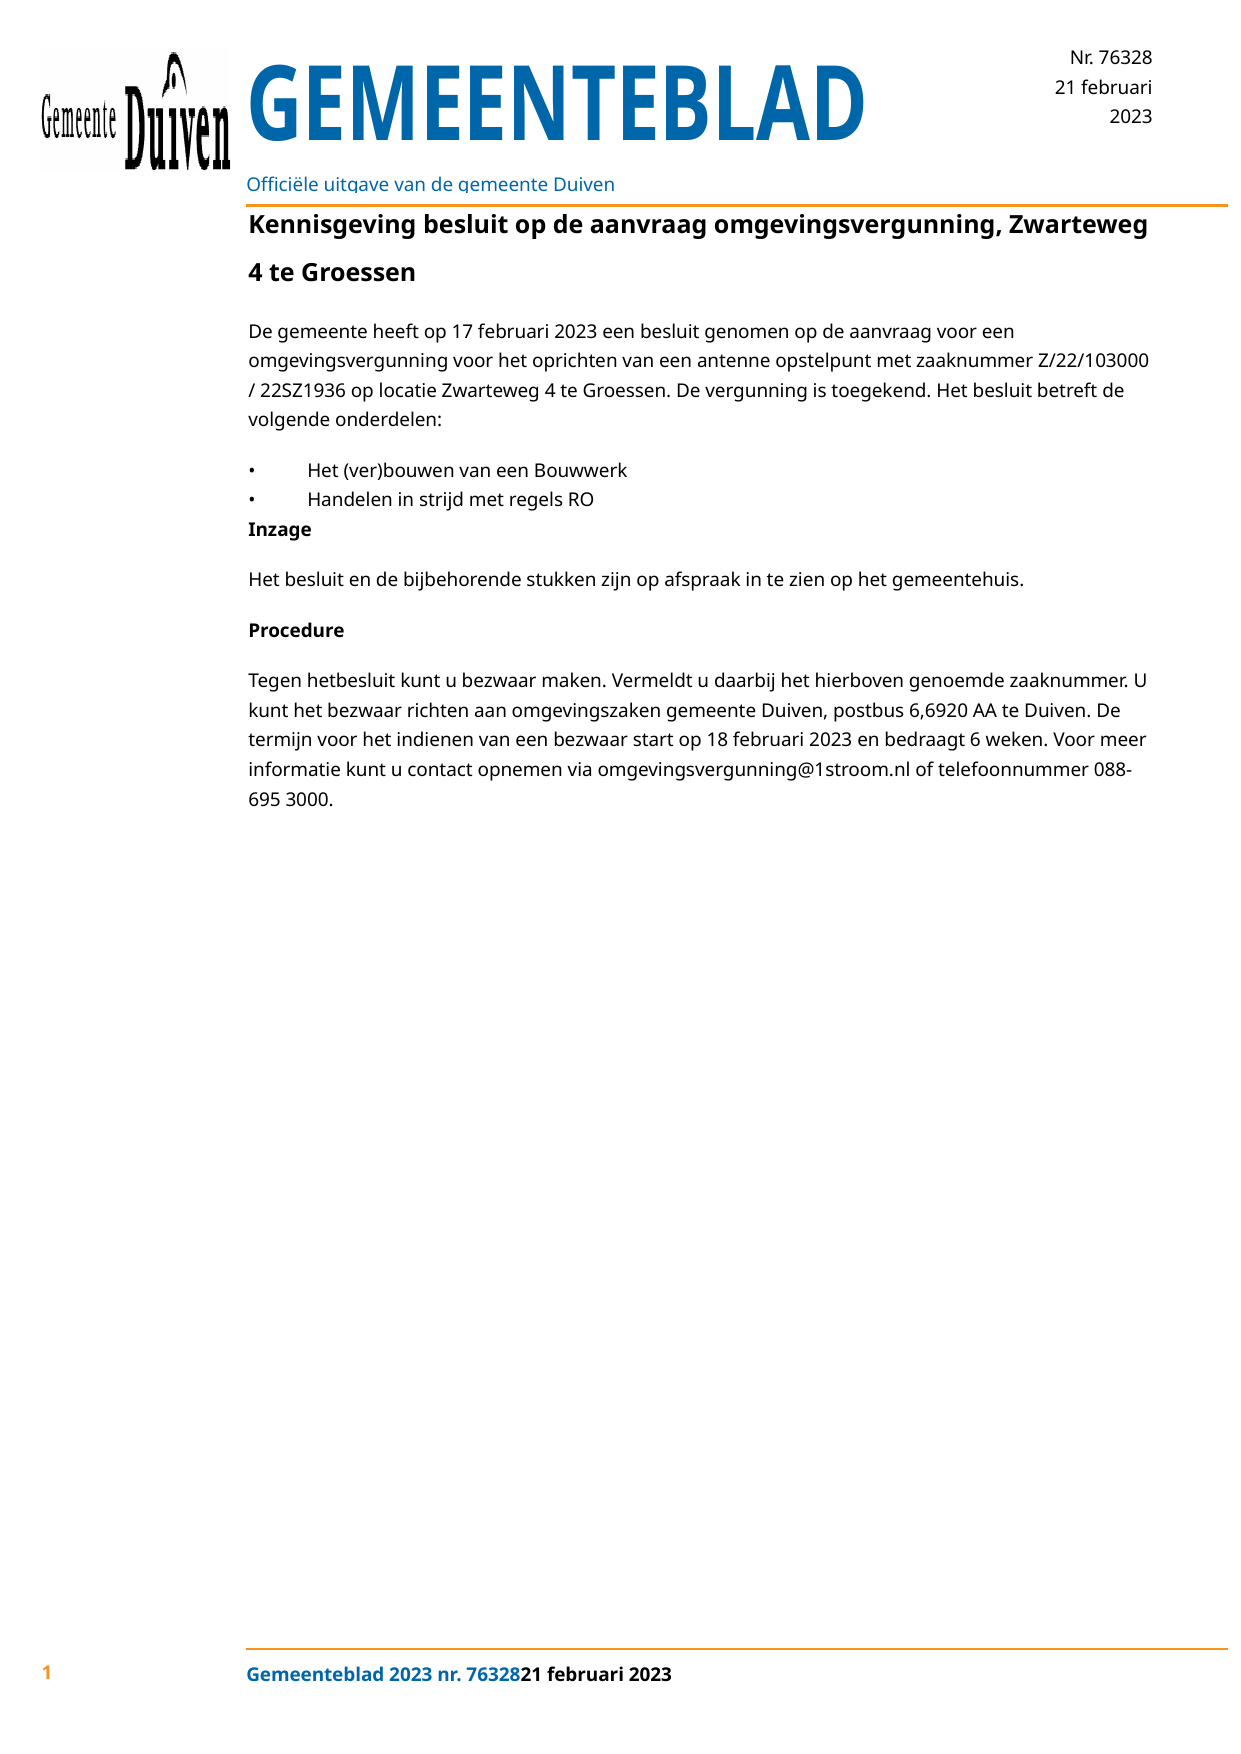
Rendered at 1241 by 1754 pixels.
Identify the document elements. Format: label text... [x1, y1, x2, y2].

text Kennisgeving besluit op de aanvraag omgevingsvergunning, Zwarteweg 4 te Groessen [248, 207, 1152, 288]
text Inzage [248, 516, 1152, 542]
list Het (ver)bouwen van een Bouwwerk [248, 457, 1152, 483]
text Procedure [248, 617, 1152, 643]
picture [41, 47, 231, 172]
text Het besluit en de bijbehorende stukken zijn op afspraak in te zien op het gemeentehuis. [248, 567, 1152, 592]
text Tegen hetbesluit kunt u bezwaar maken. Vermeldt u daarbij het hierboven genoemde zaaknummer. U kunt het bezwaar richten aan omgevingszaken gemeente Duiven, postbus 6,6920 AA te Duiven. De termijn voor het indienen van een bezwaar start op 18 februari 2023 en bedraagt 6 weken. Voor meer informatie kunt u contact opnemen via omgevingsvergunning@1stroom.nl of telefoonnummer 088-695 3000. [248, 667, 1152, 812]
list Handelen in strijd met regels RO [248, 487, 1152, 512]
text De gemeente heeft op 17 februari 2023 een besluit genomen op de aanvraag voor een omgevingsvergunning voor het oprichten van een antenne opstelpunt met zaaknummer Z/22/103000 / 22SZ1936 op locatie Zwarteweg 4 te Groessen. De vergunning is toegekend. Het besluit betreft de volgende onderdelen: [248, 318, 1152, 432]
